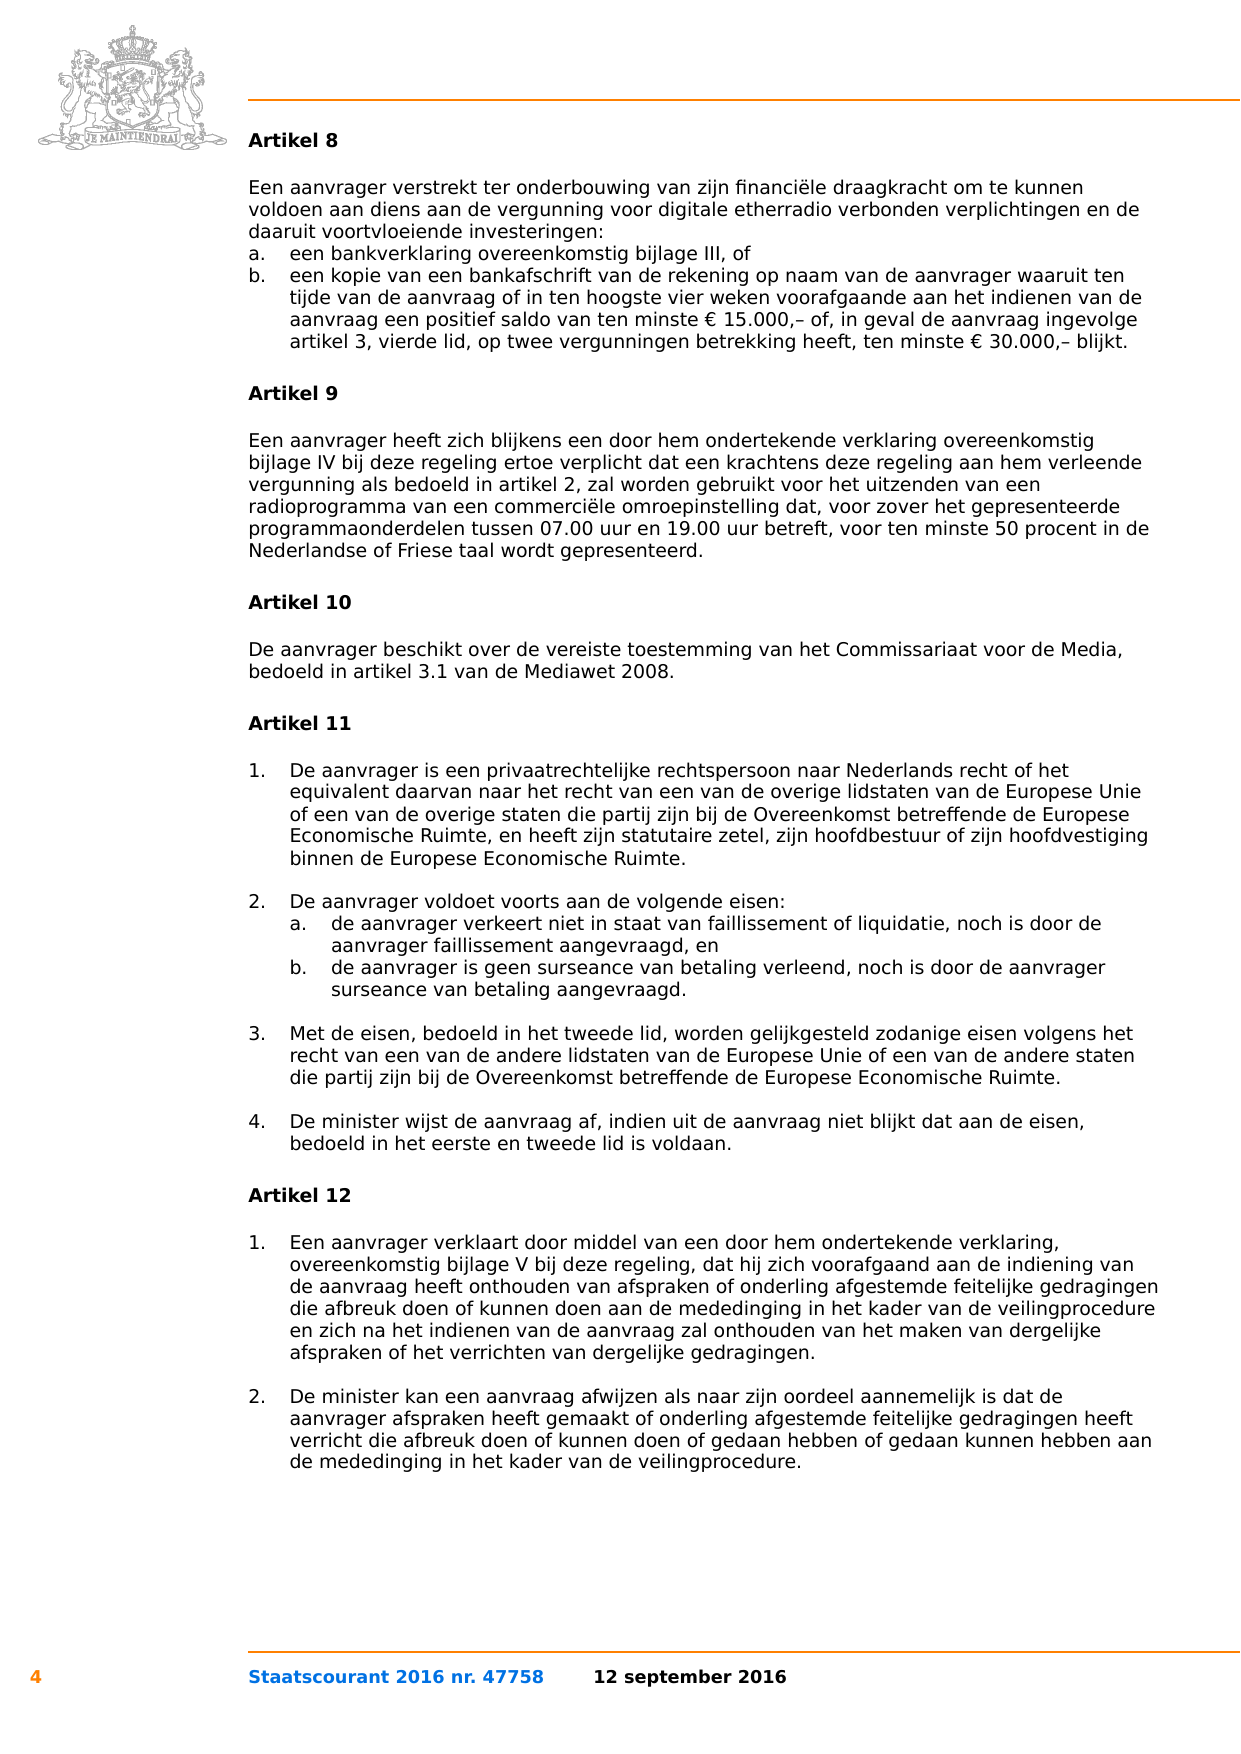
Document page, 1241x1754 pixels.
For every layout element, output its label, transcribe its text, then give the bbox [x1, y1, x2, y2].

subtitle Artikel 10 [248, 592, 1163, 613]
text Een aanvrager verstrekt ter onderbouwing van zijn financiële draagkracht om te kunnen voldoen aan diens aan de vergunning voor digitale etherradio verbonden verplichtingen en de daaruit voortvloeiende investeringen: [248, 177, 1163, 243]
text 1. De aanvrager is een privaatrechtelijke rechtspersoon naar Nederlands recht of het equivalent daarvan naar het recht van een van de overige lidstaten van de Europese Unie of een van de overige staten die partij zijn bij de Overeenkomst betreffende de Europese Economische Ruimte, en heeft zijn statutaire zetel, zijn hoofdbestuur of zijn hoofdvestiging binnen de Europese Economische Ruimte. [248, 759, 1163, 869]
text a. de aanvrager verkeert niet in staat van faillissement of liquidatie, noch is door de aanvrager faillissement aangevraagd, en [289, 913, 1163, 957]
subtitle Artikel 9 [248, 383, 1163, 405]
subtitle Artikel 8 [248, 130, 1163, 152]
text Een aanvrager heeft zich blijkens een door hem ondertekende verklaring overeenkomstig bijlage IV bij deze regeling ertoe verplicht dat een krachtens deze regeling aan hem verleende vergunning als bedoeld in artikel 2, zal worden gebruikt voor het uitzenden van een radioprogramma van een commerciële omroepinstelling dat, voor zover het gepresenteerde programmaonderdelen tussen 07.00 uur en 19.00 uur betreft, voor ten minste 50 procent in de Nederlandse of Friese taal wordt gepresenteerd. [248, 430, 1163, 562]
picture [38, 25, 227, 150]
text 4. De minister wijst de aanvraag af, indien uit de aanvraag niet blijkt dat aan de eisen, bedoeld in het eerste en tweede lid is voldaan. [248, 1111, 1163, 1155]
text b. een kopie van een bankafschrift van de rekening op naam van de aanvrager waaruit ten tijde van de aanvraag of in ten hoogste vier weken voorafgaande aan het indienen van de aanvraag een positief saldo van ten minste € 15.000,– of, in geval de aanvraag ingevolge artikel 3, vierde lid, op twee vergunningen betrekking heeft, ten minste € 30.000,– blijkt. [248, 265, 1163, 353]
subtitle Artikel 12 [248, 1185, 1163, 1207]
text De aanvrager beschikt over de vereiste toestemming van het Commissariaat voor de Media, bedoeld in artikel 3.1 van de Mediawet 2008. [248, 638, 1163, 682]
text 2. De aanvrager voldoet voorts aan de volgende eisen: [248, 891, 1163, 913]
text 2. De minister kan een aanvraag afwijzen als naar zijn oordeel aannemelijk is dat de aanvrager afspraken heeft gemaakt of onderling afgestemde feitelijke gedragingen heeft verricht die afbreuk doen of kunnen doen of gedaan hebben of gedaan kunnen hebben aan de mededinging in het kader van de veilingprocedure. [248, 1386, 1163, 1473]
text b. de aanvrager is geen surseance van betaling verleend, noch is door de aanvrager surseance van betaling aangevraagd. [289, 957, 1163, 1001]
subtitle Artikel 11 [248, 712, 1163, 734]
text a. een bankverklaring overeenkomstig bijlage III, of [248, 243, 1163, 265]
text 3. Met de eisen, bedoeld in het tweede lid, worden gelijkgesteld zodanige eisen volgens het recht van een van de andere lidstaten van de Europese Unie of een van de andere staten die partij zijn bij de Overeenkomst betreffende de Europese Economische Ruimte. [248, 1023, 1163, 1089]
text 1. Een aanvrager verklaart door middel van een door hem ondertekende verklaring, overeenkomstig bijlage V bij deze regeling, dat hij zich voorafgaand aan de indiening van de aanvraag heeft onthouden van afspraken of onderling afgestemde feitelijke gedragingen die afbreuk doen of kunnen doen aan de mededinging in het kader van de veilingprocedure en zich na het indienen van de aanvraag zal onthouden van het maken van dergelijke afspraken of het verrichten van dergelijke gedragingen. [248, 1232, 1163, 1364]
